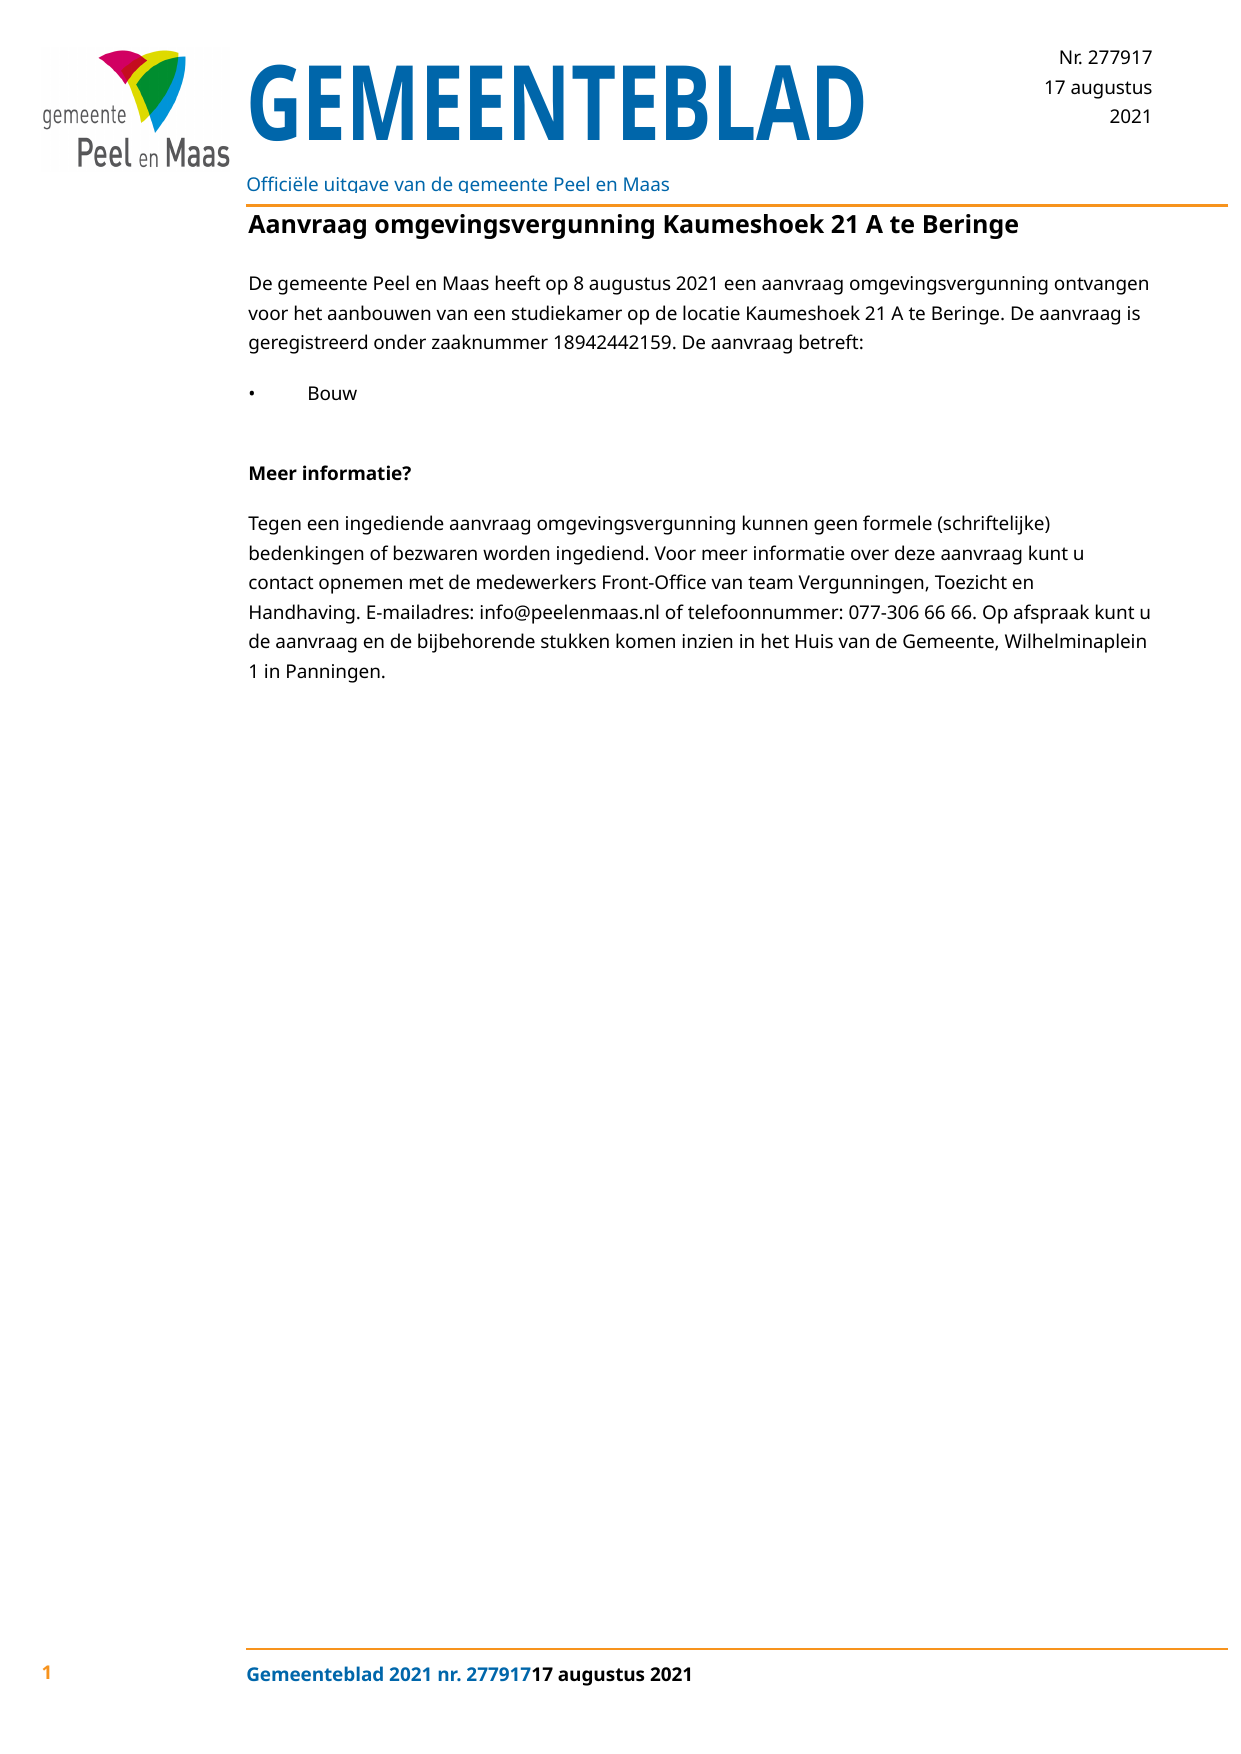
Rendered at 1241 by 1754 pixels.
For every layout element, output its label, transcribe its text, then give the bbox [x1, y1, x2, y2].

picture [41, 47, 231, 172]
text Meer informatie? [248, 460, 1152, 486]
text Aanvraag omgevingsvergunning Kaumeshoek 21 A te Beringe [248, 207, 1152, 241]
text Tegen een ingediende aanvraag omgevingsvergunning kunnen geen formele (schriftelijke) bedenkingen of bezwaren worden ingediend. Voor meer informatie over deze aanvraag kunt u contact opnemen met de medewerkers Front-Office van team Vergunningen, Toezicht en Handhaving. E-mailadres: info@peelenmaas.nl of telefoonnummer: 077-306 66 66. Op afspraak kunt u de aanvraag en de bijbehorende stukken komen inzien in het Huis van de Gemeente, Wilhelminaplein 1 in Panningen. [248, 510, 1152, 684]
list Bouw [248, 380, 1152, 406]
text De gemeente Peel en Maas heeft op 8 augustus 2021 een aanvraag omgevingsvergunning ontvangen voor het aanbouwen van een studiekamer op de locatie Kaumeshoek 21 A te Beringe. De aanvraag is geregistreerd onder zaaknummer 18942442159. De aanvraag betreft: [248, 270, 1152, 355]
